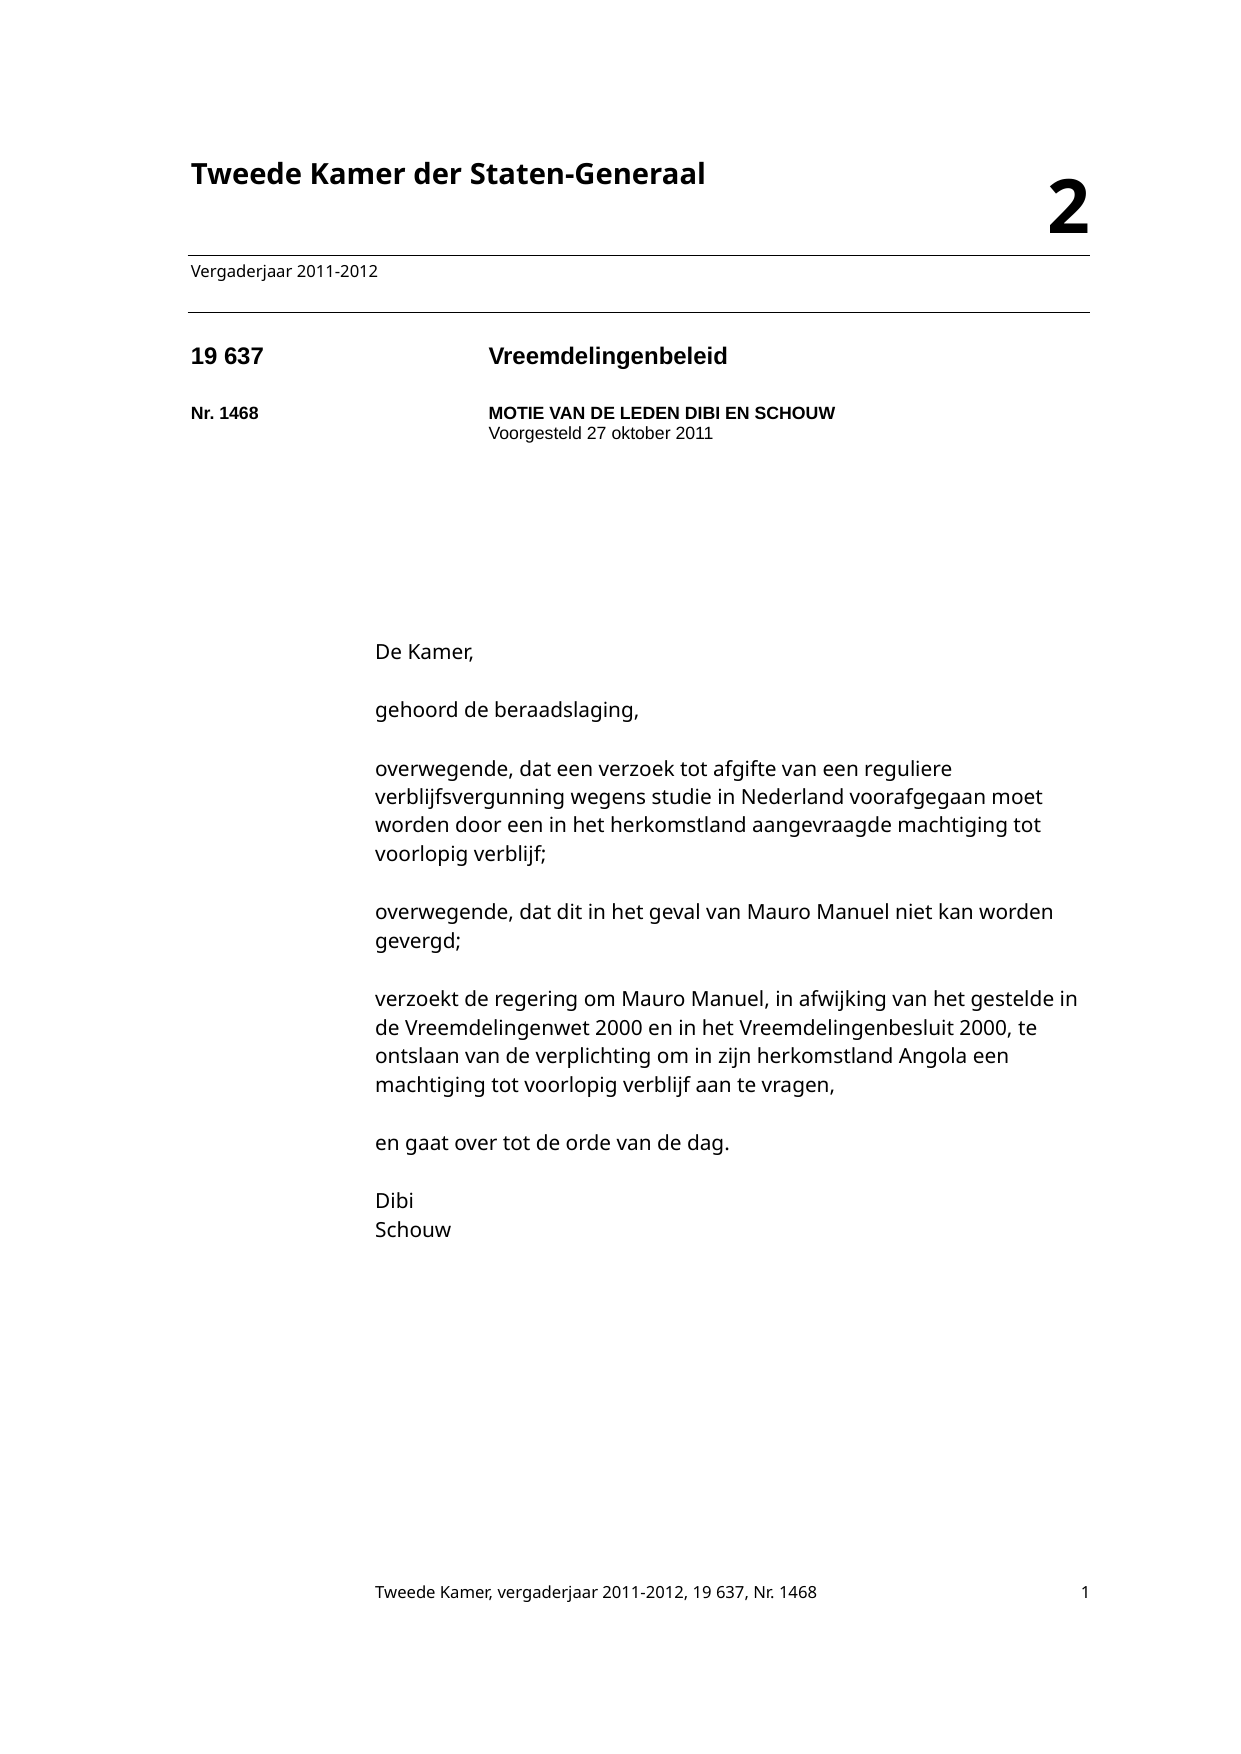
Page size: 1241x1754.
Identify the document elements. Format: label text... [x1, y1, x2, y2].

table_cell Vergaderjaar 2011-2012 [188, 256, 485, 312]
text verzoekt de regering om Mauro Manuel, in afwijking van het gestelde in de Vreemdelingenwet 2000 en in het Vreemdelingenbesluit 2000, te ontslaan van de verplichting om in zijn herkomstland Angola een machtiging tot voorlopig verblijf aan te vragen, [375, 984, 1090, 1098]
table_header Tweede Kamer der Staten-Generaal [188, 150, 909, 255]
table_cell [485, 256, 1090, 312]
text Schouw [375, 1215, 1090, 1243]
table_cell Nr. 1468 [188, 399, 485, 518]
table_cell 19 637 [188, 339, 485, 399]
text overwegende, dat dit in het geval van Mauro Manuel niet kan worden gevergd; [375, 897, 1090, 954]
text en gaat over tot de orde van de dag. [375, 1128, 1090, 1157]
table_cell [485, 313, 1090, 339]
table_header 2 [910, 150, 1090, 255]
text overwegende, dat een verzoek tot afgifte van een reguliere verblijfsvergunning wegens studie in Nederland voorafgegaan moet worden door een in het herkomstland aangevraagde machtiging tot voorlopig verblijf; [375, 754, 1090, 867]
table_cell Vreemdelingenbeleid [485, 339, 1090, 399]
text gehoord de beraadslaging, [375, 695, 1090, 724]
text De Kamer, [375, 637, 1090, 665]
text Dibi [375, 1187, 1090, 1215]
table_cell MOTIE VAN DE LEDEN DIBI EN SCHOUW Voorgesteld 27 oktober 2011 [485, 399, 1090, 518]
table_cell [188, 313, 485, 339]
